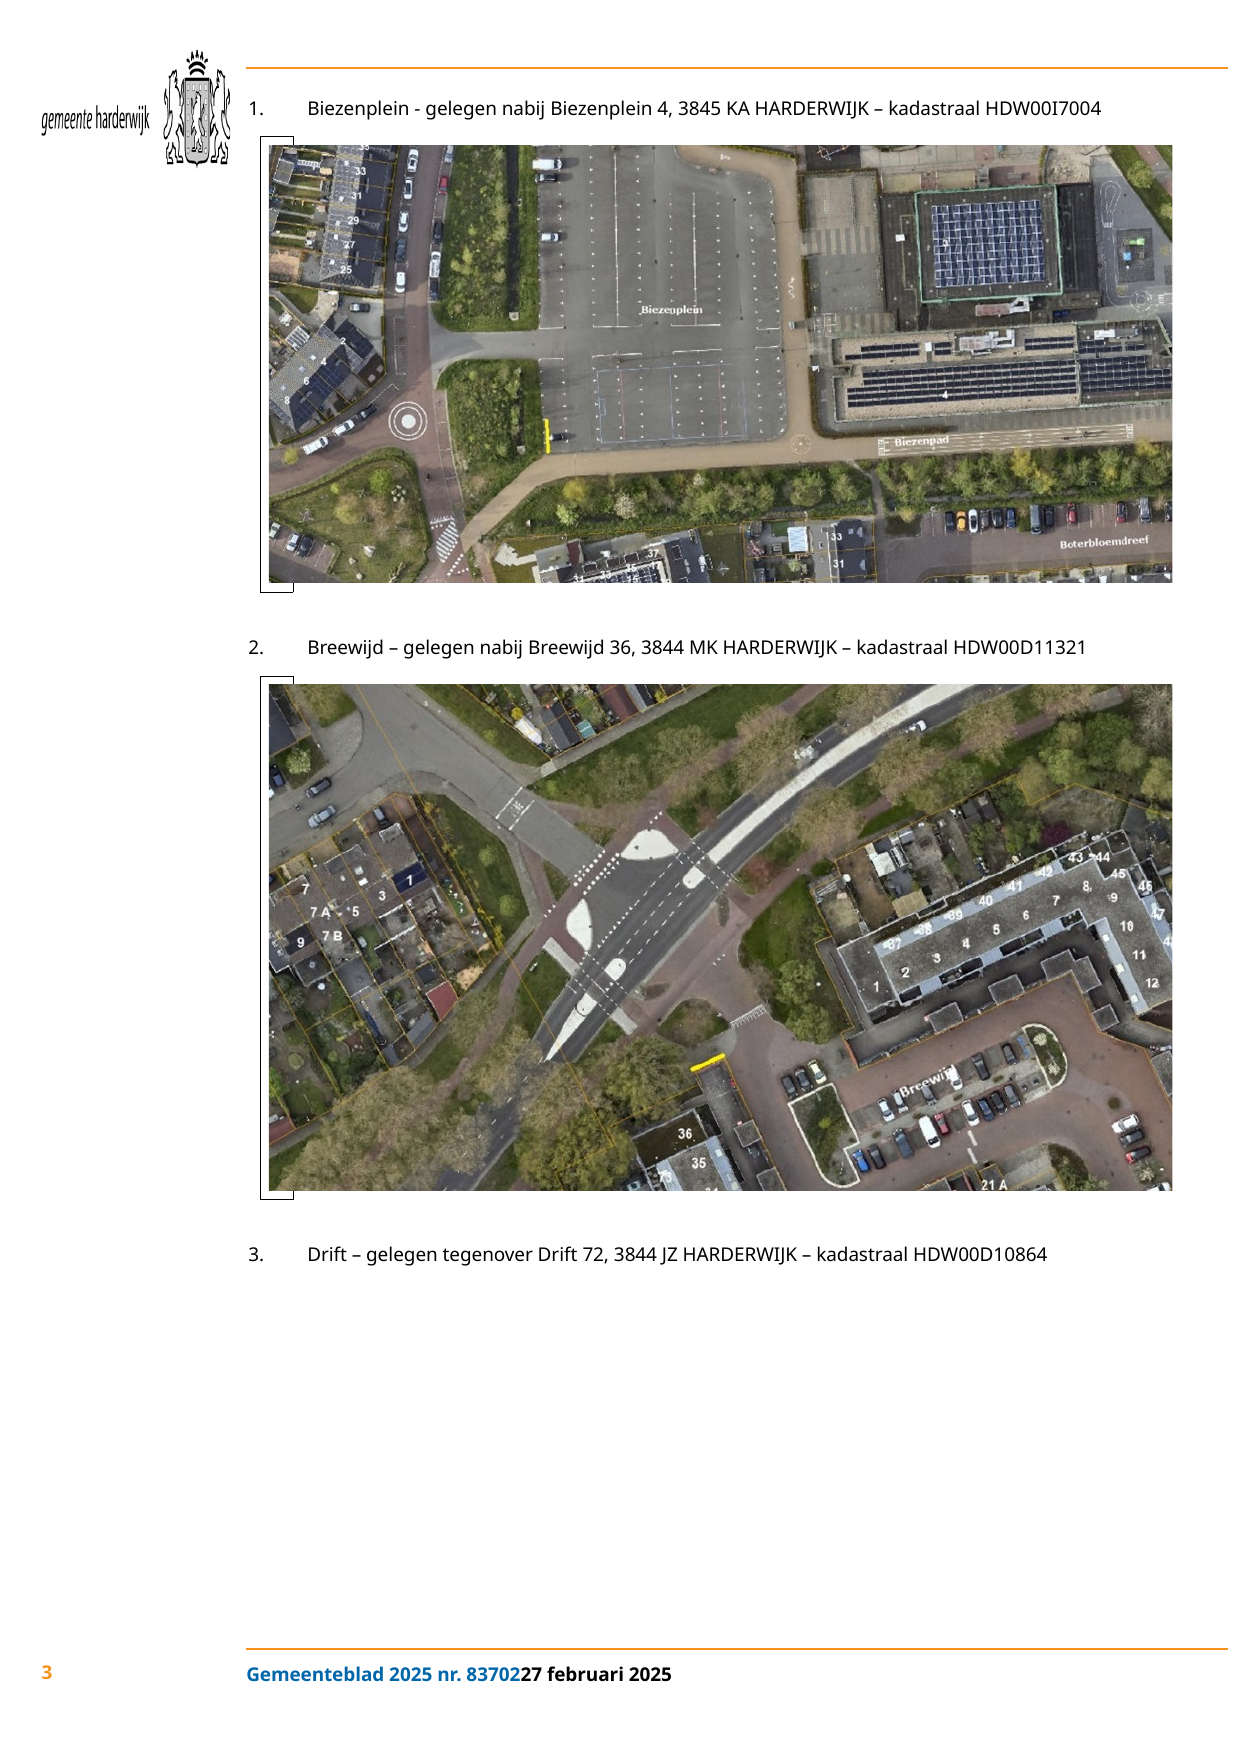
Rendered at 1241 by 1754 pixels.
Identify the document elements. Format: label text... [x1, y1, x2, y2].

list Drift – gelegen tegenover Drift 72, 3844 JZ HARDERWIJK – kadastraal HDW00D10864 [248, 1242, 1152, 1267]
picture [268, 145, 1173, 583]
list Breewijd – gelegen nabij Breewijd 36, 3844 MK HARDERWIJK – kadastraal HDW00D11321 [248, 634, 1152, 660]
picture [41, 47, 231, 172]
list Biezenplein - gelegen nabij Biezenplein 4, 3845 KA HARDERWIJK – kadastraal HDW00I7004 [248, 95, 1152, 121]
picture [268, 684, 1173, 1191]
